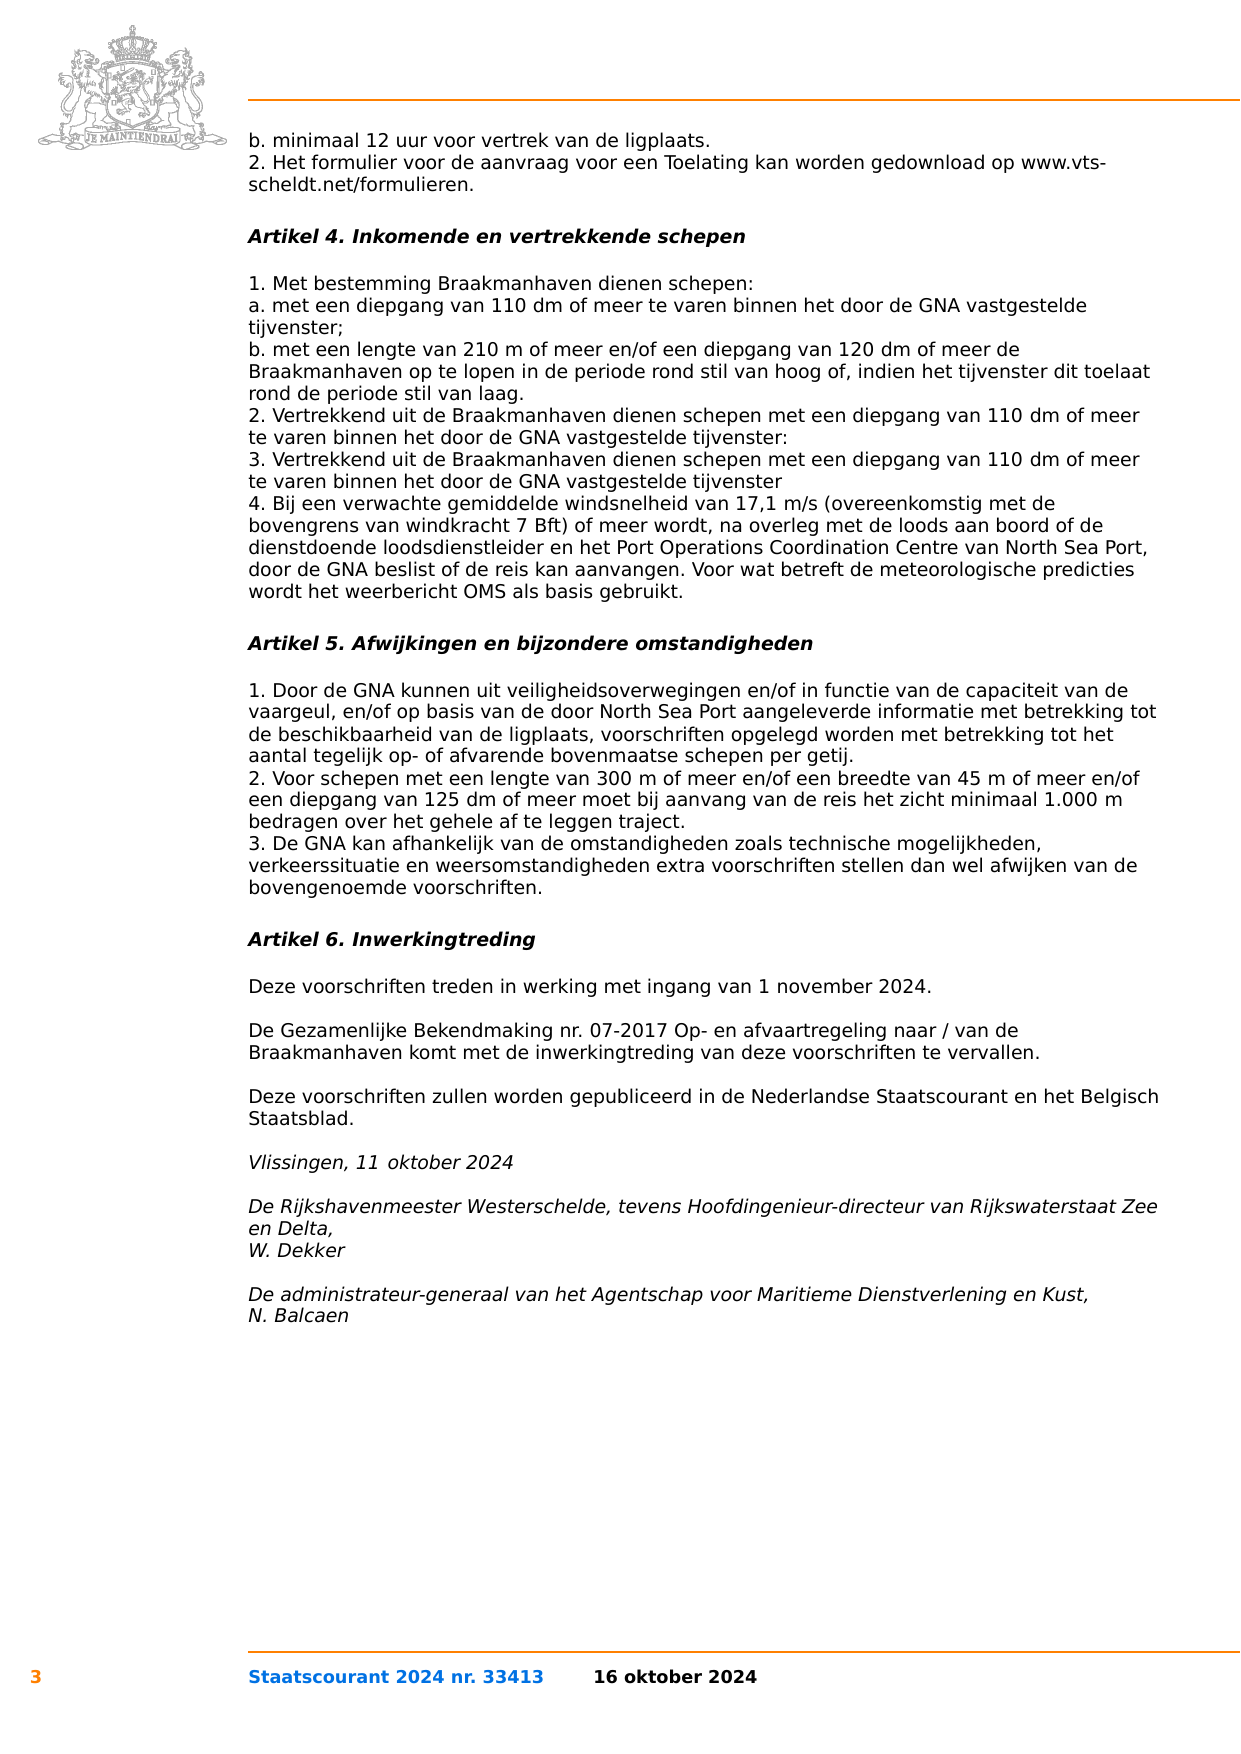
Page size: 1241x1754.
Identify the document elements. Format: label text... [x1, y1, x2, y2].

text 2. Het formulier voor de aanvraag voor een Toelating kan worden gedownload op www.vts-scheldt.net/formulieren. [248, 152, 1163, 196]
subtitle Artikel 6. Inwerkingtreding [248, 929, 1163, 951]
subtitle Artikel 5. Afwijkingen en bijzondere omstandigheden [248, 632, 1163, 654]
text Deze voorschriften treden in werking met ingang van 1 november 2024. [248, 976, 1163, 998]
text b. minimaal 12 uur voor vertrek van de ligplaats. [248, 130, 1163, 152]
text a. met een diepgang van 110 dm of meer te varen binnen het door de GNA vastgestelde tijvenster; [248, 295, 1163, 339]
subtitle Artikel 4. Inkomende en vertrekkende schepen [248, 226, 1163, 248]
text 2. Vertrekkend uit de Braakmanhaven dienen schepen met een diepgang van 110 dm of meer te varen binnen het door de GNA vastgestelde tijvenster: [248, 405, 1163, 449]
picture [38, 25, 227, 150]
text 1. Met bestemming Braakmanhaven dienen schepen: [248, 273, 1163, 295]
text 4. Bij een verwachte gemiddelde windsnelheid van 17,1 m/s (overeenkomstig met de bovengrens van windkracht 7 Bft) of meer wordt, na overleg met de loods aan boord of de dienstdoende loodsdienstleider en het Port Operations Coordination Centre van North Sea Port, door de GNA beslist of de reis kan aanvangen. Voor wat betreft de meteorologische predicties wordt het weerbericht OMS als basis gebruikt. [248, 493, 1163, 602]
text 1. Door de GNA kunnen uit veiligheidsoverwegingen en/of in functie van de capaciteit van de vaargeul, en/of op basis van de door North Sea Port aangeleverde informatie met betrekking tot de beschikbaarheid van de ligplaats, voorschriften opgelegd worden met betrekking tot het aantal tegelijk op- of afvarende bovenmaatse schepen per getij. [248, 679, 1163, 767]
text De Gezamenlijke Bekendmaking nr. 07-2017 Op- en afvaartregeling naar / van de Braakmanhaven komt met de inwerkingtreding van deze voorschriften te vervallen. [248, 1020, 1163, 1064]
text 3. De GNA kan afhankelijk van de omstandigheden zoals technische mogelijkheden, verkeerssituatie en weersomstandigheden extra voorschriften stellen dan wel afwijken van de bovengenoemde voorschriften. [248, 833, 1163, 899]
text De administrateur-generaal van het Agentschap voor Maritieme Dienstverlening en Kust, N. Balcaen [248, 1283, 1163, 1327]
text b. met een lengte van 210 m of meer en/of een diepgang van 120 dm of meer de Braakmanhaven op te lopen in de periode rond stil van hoog of, indien het tijvenster dit toelaat rond de periode stil van laag. [248, 339, 1163, 405]
text De Rijkshavenmeester Westerschelde, tevens Hoofdingenieur-directeur van Rijkswaterstaat Zee en Delta, W. Dekker [248, 1196, 1163, 1262]
text 3. Vertrekkend uit de Braakmanhaven dienen schepen met een diepgang van 110 dm of meer te varen binnen het door de GNA vastgestelde tijvenster [248, 449, 1163, 493]
text Vlissingen, 11 oktober 2024 [248, 1152, 1163, 1174]
text Deze voorschriften zullen worden gepubliceerd in de Nederlandse Staatscourant en het Belgisch Staatsblad. [248, 1086, 1163, 1130]
text 2. Voor schepen met een lengte van 300 m of meer en/of een breedte van 45 m of meer en/of een diepgang van 125 dm of meer moet bij aanvang van de reis het zicht minimaal 1.000 m bedragen over het gehele af te leggen traject. [248, 767, 1163, 833]
